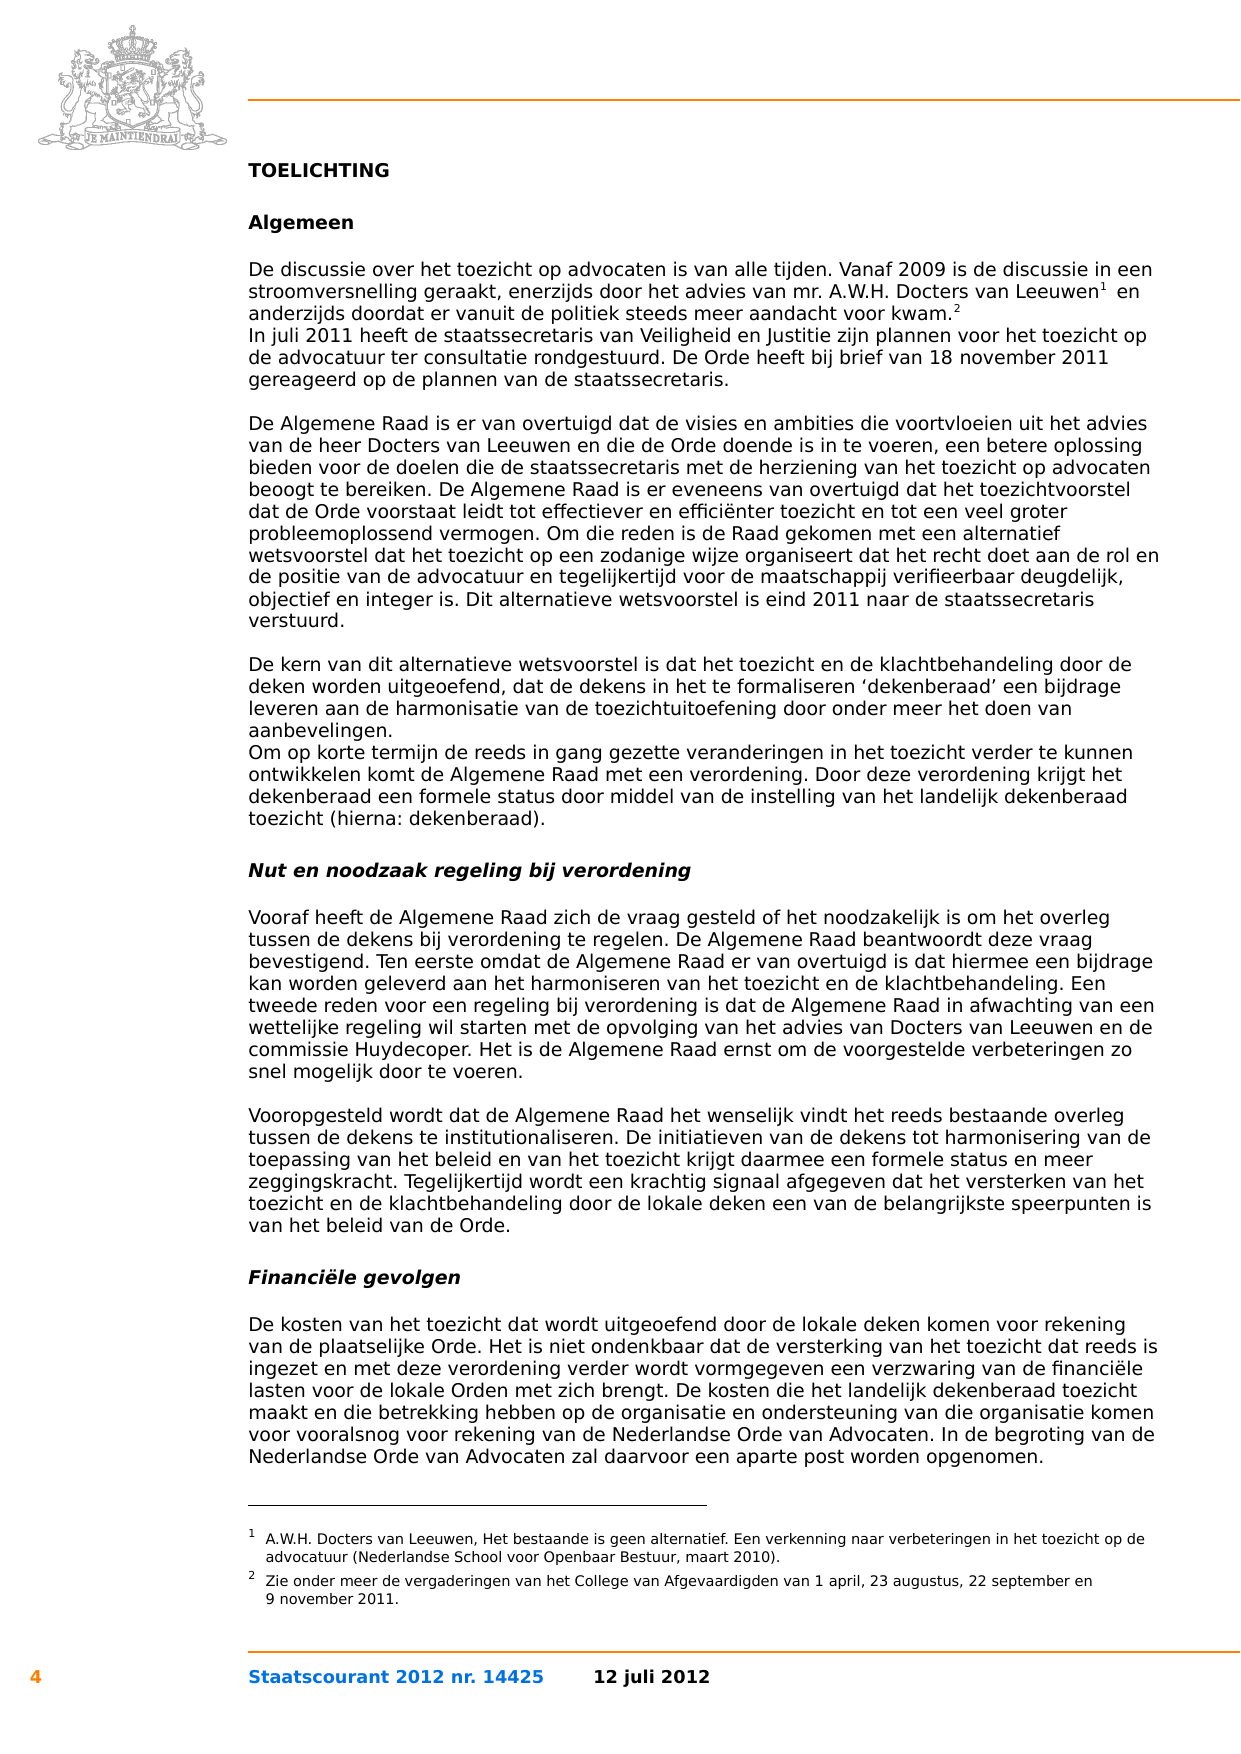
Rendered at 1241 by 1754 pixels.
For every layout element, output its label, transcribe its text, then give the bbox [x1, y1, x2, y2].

text Zie onder meer de vergaderingen van het College van Afgevaardigden van 1 april, 23 augustus, 22 september en 9 november 2011. [248, 1569, 1163, 1608]
text A.W.H. Docters van Leeuwen, Het bestaande is geen alternatief. Een verkenning naar verbeteringen in het toezicht op de advocatuur (Nederlandse School voor Openbaar Bestuur, maart 2010). [248, 1527, 1163, 1566]
text Vooraf heeft de Algemene Raad zich de vraag gesteld of het noodzakelijk is om het overleg tussen de dekens bij verordening te regelen. De Algemene Raad beantwoordt deze vraag bevestigend. Ten eerste omdat de Algemene Raad er van overtuigd is dat hiermee een bijdrage kan worden geleverd aan het harmoniseren van het toezicht en de klachtbehandeling. Een tweede reden voor een regeling bij verordening is dat de Algemene Raad in afwachting van een wettelijke regeling wil starten met de opvolging van het advies van Docters van Leeuwen en de commissie Huydecoper. Het is de Algemene Raad ernst om de voorgestelde verbeteringen zo snel mogelijk door te voeren. [248, 907, 1163, 1083]
text De discussie over het toezicht op advocaten is van alle tijden. Vanaf 2009 is de discussie in een stroomversnelling geraakt, enerzijds door het advies van mr. A.W.H. Docters van Leeuwen en anderzijds doordat er vanuit de politiek steeds meer aandacht voor kwam. [248, 259, 1163, 325]
picture [38, 25, 227, 150]
text De kern van dit alternatieve wetsvoorstel is dat het toezicht en de klachtbehandeling door de deken worden uitgeoefend, dat de dekens in het te formaliseren ‘dekenberaad’ een bijdrage leveren aan de harmonisatie van de toezichtuitoefening door onder meer het doen van aanbevelingen. [248, 654, 1163, 742]
subtitle TOELICHTING [248, 160, 1163, 182]
text De Algemene Raad is er van overtuigd dat de visies en ambities die voortvloeien uit het advies van de heer Docters van Leeuwen en die de Orde doende is in te voeren, een betere oplossing bieden voor de doelen die de staatssecretaris met de herziening van het toezicht op advocaten beoogt te bereiken. De Algemene Raad is er eveneens van overtuigd dat het toezichtvoorstel dat de Orde voorstaat leidt tot effectiever en efficiënter toezicht en tot een veel groter probleemoplossend vermogen. Om die reden is de Raad gekomen met een alternatief wetsvoorstel dat het toezicht op een zodanige wijze organiseert dat het recht doet aan de rol en de positie van de advocatuur en tegelijkertijd voor de maatschappij verifieerbaar deugdelijk, objectief en integer is. Dit alternatieve wetsvoorstel is eind 2011 naar de staatssecretaris verstuurd. [248, 413, 1163, 632]
subtitle Nut en noodzaak regeling bij verordening [248, 860, 1163, 882]
text Vooropgesteld wordt dat de Algemene Raad het wenselijk vindt het reeds bestaande overleg tussen de dekens te institutionaliseren. De initiatieven van de dekens tot harmonisering van de toepassing van het beleid en van het toezicht krijgt daarmee een formele status en meer zeggingskracht. Tegelijkertijd wordt een krachtig signaal afgegeven dat het versterken van het toezicht en de klachtbehandeling door de lokale deken een van de belangrijkste speerpunten is van het beleid van de Orde. [248, 1105, 1163, 1237]
subtitle Algemeen [248, 212, 1163, 234]
text Om op korte termijn de reeds in gang gezette veranderingen in het toezicht verder te kunnen ontwikkelen komt de Algemene Raad met een verordening. Door deze verordening krijgt het dekenberaad een formele status door middel van de instelling van het landelijk dekenberaad toezicht (hierna: dekenberaad). [248, 742, 1163, 830]
text De kosten van het toezicht dat wordt uitgeoefend door de lokale deken komen voor rekening van de plaatselijke Orde. Het is niet ondenkbaar dat de versterking van het toezicht dat reeds is ingezet en met deze verordening verder wordt vormgegeven een verzwaring van de financiële lasten voor de lokale Orden met zich brengt. De kosten die het landelijk dekenberaad toezicht maakt en die betrekking hebben op de organisatie en ondersteuning van die organisatie komen voor vooralsnog voor rekening van de Nederlandse Orde van Advocaten. In de begroting van de Nederlandse Orde van Advocaten zal daarvoor een aparte post worden opgenomen. [248, 1314, 1163, 1467]
subtitle Financiële gevolgen [248, 1267, 1163, 1289]
text In juli 2011 heeft de staatssecretaris van Veiligheid en Justitie zijn plannen voor het toezicht op de advocatuur ter consultatie rondgestuurd. De Orde heeft bij brief van 18 november 2011 gereageerd op de plannen van de staatssecretaris. [248, 325, 1163, 391]
